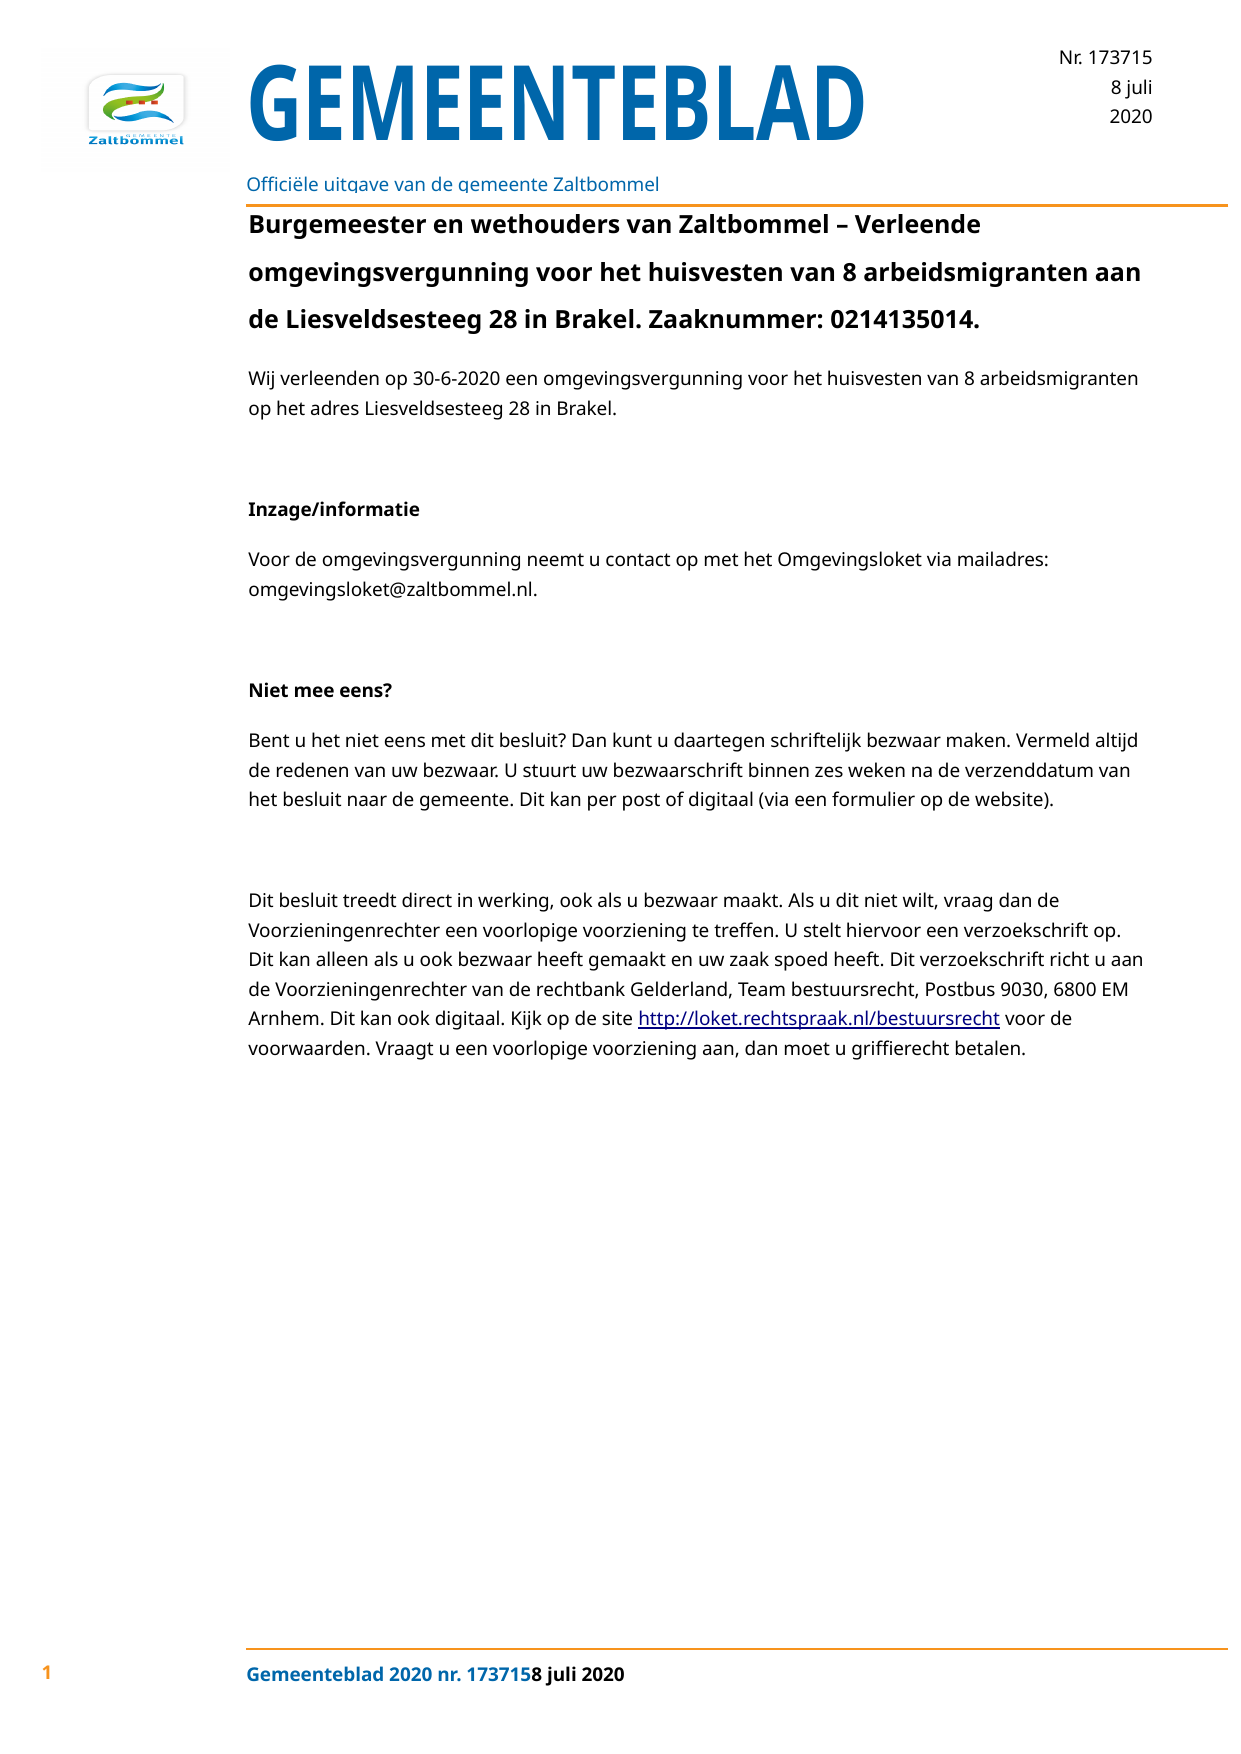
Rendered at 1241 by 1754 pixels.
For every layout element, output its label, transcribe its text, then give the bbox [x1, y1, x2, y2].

text Niet mee eens? [248, 677, 1152, 702]
text Wij verleenden op 30-6-2020 een omgevingsvergunning voor het huisvesten van 8 arbeidsmigranten op het adres Liesveldsesteeg 28 in Brakel. [248, 366, 1152, 421]
picture [41, 47, 231, 172]
text Inzage/informatie [248, 496, 1152, 522]
text Dit besluit treedt direct in werking, ook als u bezwaar maakt. Als u dit niet wilt, vraag dan de Voorzieningenrechter een voorlopige voorziening te treffen. U stelt hiervoor een verzoekschrift op. Dit kan alleen als u ook bezwaar heeft gemaakt en uw zaak spoed heeft. Dit verzoekschrift richt u aan de Voorzieningenrechter van de rechtbank Gelderland, Team bestuursrecht, Postbus 9030, 6800 EM Arnhem. Dit kan ook digitaal. Kijk op de site http://loket.rechtspraak.nl/bestuursrecht voor de voorwaarden. Vraagt u een voorlopige voorziening aan, dan moet u griffierecht betalen. [248, 887, 1152, 1061]
text Voor de omgevingsvergunning neemt u contact op met het Omgevingsloket via mailadres: omgevingsloket@zaltbommel.nl. [248, 546, 1152, 602]
text Burgemeester en wethouders van Zaltbommel – Verleende omgevingsvergunning voor het huisvesten van 8 arbeidsmigranten aan de Liesveldsesteeg 28 in Brakel. Zaaknummer: 0214135014. [248, 207, 1152, 336]
text Bent u het niet eens met dit besluit? Dan kunt u daartegen schriftelijk bezwaar maken. Vermeld altijd de redenen van uw bezwaar. U stuurt uw bezwaarschrift binnen zes weken na de verzenddatum van het besluit naar de gemeente. Dit kan per post of digitaal (via een formulier op de website). [248, 727, 1152, 812]
